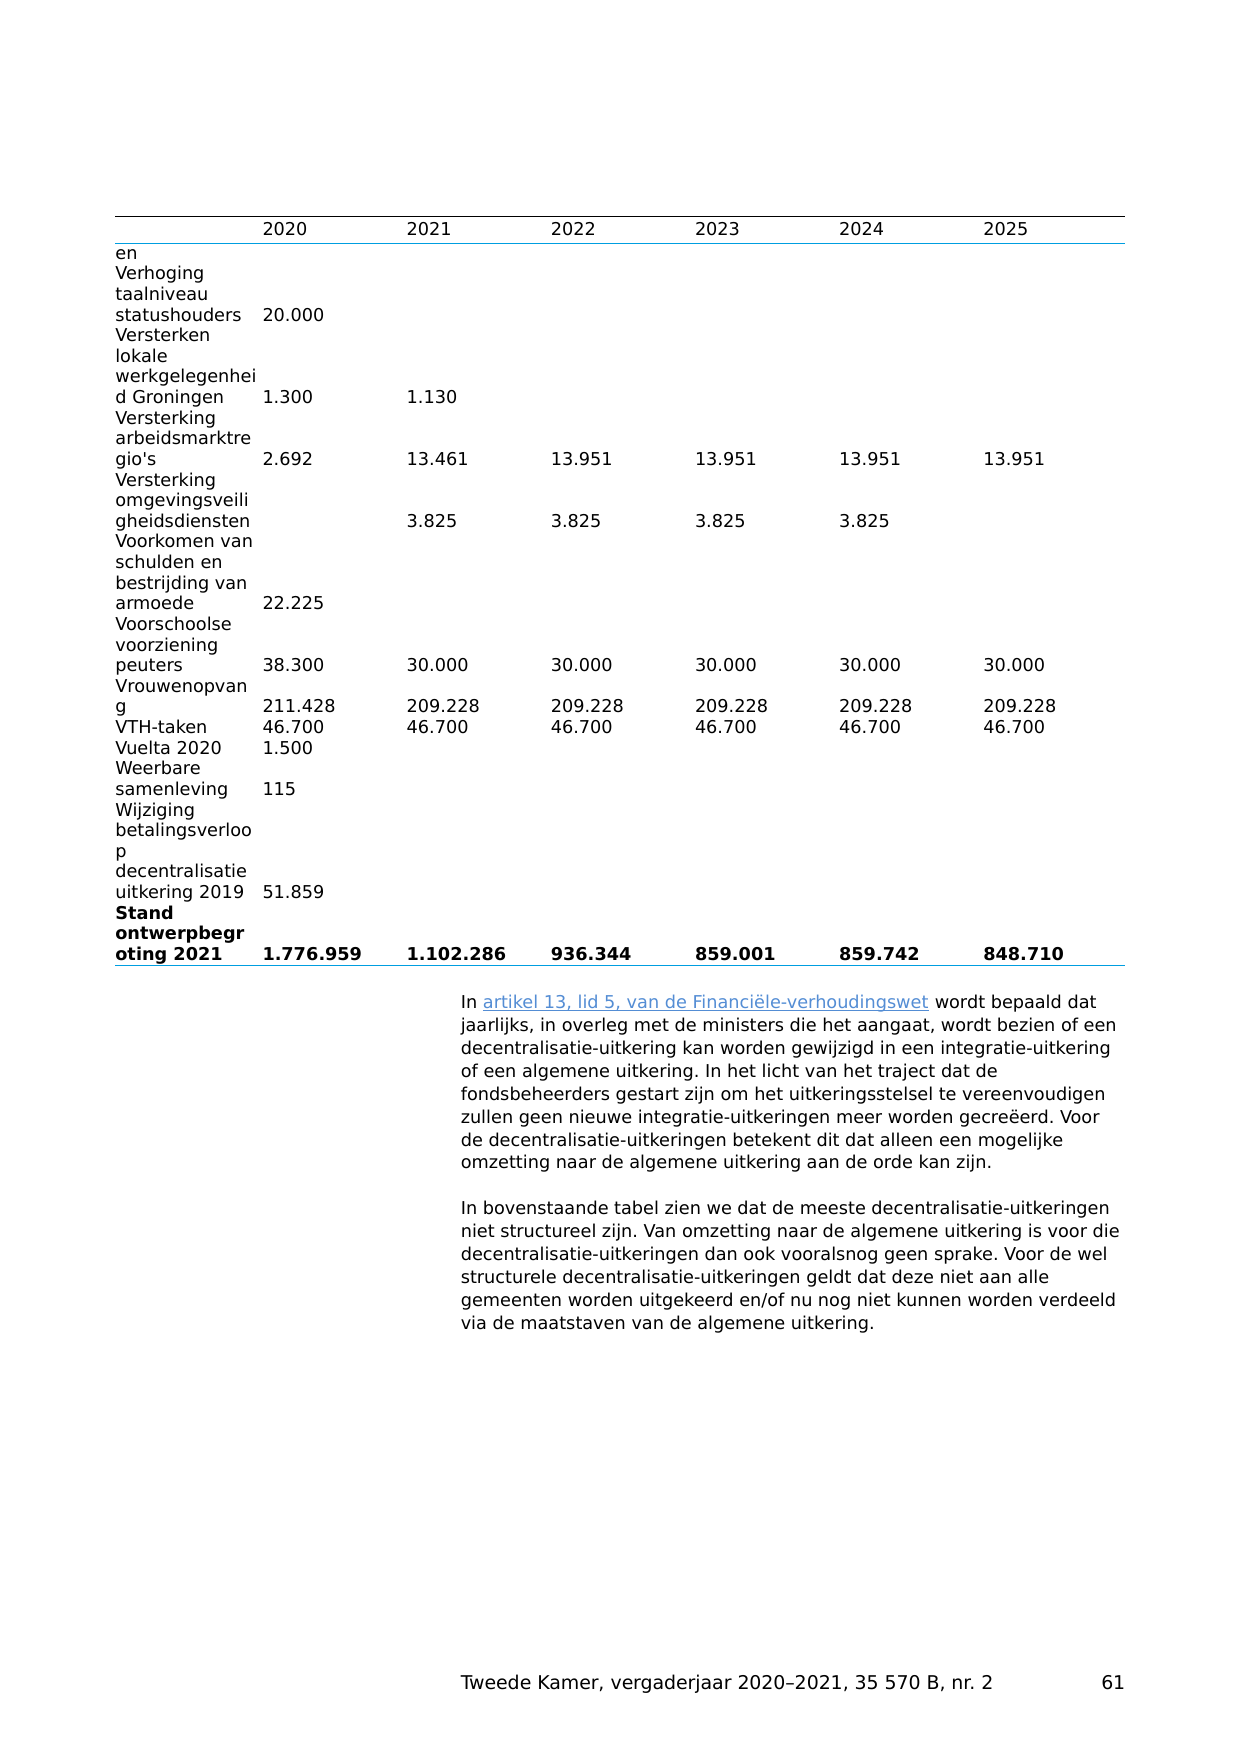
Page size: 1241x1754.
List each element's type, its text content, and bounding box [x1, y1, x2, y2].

table_cell 3.825 [548, 470, 692, 531]
table_cell [404, 758, 548, 799]
table_cell 30.000 [692, 614, 836, 676]
table_cell 13.951 [548, 408, 692, 469]
table_cell 13.951 [980, 408, 1125, 469]
table_cell [980, 470, 1125, 531]
table_cell 2023 [692, 217, 836, 243]
table_cell [980, 531, 1125, 614]
table_cell 2022 [548, 217, 692, 243]
table_cell [836, 758, 980, 799]
table_cell 209.228 [404, 676, 548, 717]
table_cell 209.228 [980, 676, 1125, 717]
table_cell 46.700 [692, 717, 836, 738]
table_cell [548, 263, 692, 325]
table_cell 1.300 [259, 325, 403, 408]
table_cell [692, 758, 836, 799]
table_cell 22.225 [259, 531, 403, 614]
table_cell [980, 758, 1125, 799]
table_cell 46.700 [836, 717, 980, 738]
table_cell 51.859 [259, 800, 403, 903]
table_cell [836, 325, 980, 408]
table_cell [692, 800, 836, 903]
table_cell [980, 800, 1125, 903]
table_cell [692, 325, 836, 408]
table_cell 115 [259, 758, 403, 799]
table_cell [548, 738, 692, 758]
table_cell 1.776.959 [259, 903, 403, 964]
table_cell 211.428 [259, 676, 403, 717]
table_cell [692, 531, 836, 614]
table_cell 209.228 [692, 676, 836, 717]
table_cell [548, 244, 692, 263]
table_cell 30.000 [404, 614, 548, 676]
table_cell 936.344 [548, 903, 692, 964]
table_cell 46.700 [404, 717, 548, 738]
table_cell 2024 [836, 217, 980, 243]
table_cell [836, 263, 980, 325]
table_cell [692, 263, 836, 325]
table_cell Voorkomen van schulden en bestrijding van armoede [115, 531, 259, 614]
table_cell 38.300 [259, 614, 403, 676]
table_cell [404, 531, 548, 614]
table_cell 1.130 [404, 325, 548, 408]
table_cell [404, 800, 548, 903]
table_cell 209.228 [836, 676, 980, 717]
table_cell [548, 758, 692, 799]
table_cell Vuelta 2020 [115, 738, 259, 758]
table_cell [692, 738, 836, 758]
table_cell 30.000 [980, 614, 1125, 676]
table_cell Voorschoolse voorziening peuters [115, 614, 259, 676]
table_cell [115, 217, 259, 243]
text In bovenstaande tabel zien we dat de meeste decentralisatie-uitkeringen niet structureel zijn. Van omzetting naar de algemene uitkering is voor die decentralisatie-uitkeringen dan ook vooralsnog geen sprake. Voor de wel structurele decentralisatie-uitkeringen geldt dat deze niet aan alle gemeenten worden uitgekeerd en/of nu nog niet kunnen worden verdeeld via de maatstaven van de algemene uitkering. [461, 1196, 1125, 1334]
table_cell Versterking arbeidsmarktregio's [115, 408, 259, 469]
table_header Tabel 13 Decentralisatie-uitkeringen (bedragen x € 1.000) [115, 191, 1125, 216]
table_cell 20.000 [259, 263, 403, 325]
table_cell 2025 [980, 217, 1125, 243]
table_cell [980, 263, 1125, 325]
table_cell [259, 244, 403, 263]
table_cell 1.102.286 [404, 903, 548, 964]
table_cell 46.700 [259, 717, 403, 738]
table_cell 30.000 [836, 614, 980, 676]
table_cell [692, 244, 836, 263]
table_cell Verhoging taalniveau statushouders [115, 263, 259, 325]
table_cell [836, 738, 980, 758]
table_cell 2021 [404, 217, 548, 243]
table_cell [548, 531, 692, 614]
table_cell en [115, 244, 259, 263]
table_cell 1.500 [259, 738, 403, 758]
table_cell VTH-taken [115, 717, 259, 738]
table_cell [980, 738, 1125, 758]
table_cell 13.461 [404, 408, 548, 469]
table_cell 209.228 [548, 676, 692, 717]
table_cell [404, 244, 548, 263]
table_cell 3.825 [692, 470, 836, 531]
table_cell [548, 325, 692, 408]
table_cell [404, 263, 548, 325]
table_cell [980, 244, 1125, 263]
table_cell [836, 800, 980, 903]
table_cell [259, 470, 403, 531]
table_cell [980, 325, 1125, 408]
table_cell 848.710 [980, 903, 1125, 964]
table_cell 859.742 [836, 903, 980, 964]
table_cell Wijziging betalingsverloop decentralisatie uitkering 2019 [115, 800, 259, 903]
table_cell 2020 [259, 217, 403, 243]
table_cell [836, 531, 980, 614]
table_cell 46.700 [980, 717, 1125, 738]
text In artikel 13, lid 5, van de Financiële-verhoudingswet wordt bepaald dat jaarlijks, in overleg met de ministers die het aangaat, wordt bezien of een decentralisatie-uitkering kan worden gewijzigd in een integratie-uitkering of een algemene uitkering. In het licht van het traject dat de fondsbeheerders gestart zijn om het uitkeringsstelsel te vereenvoudigen zullen geen nieuwe integratie-uitkeringen meer worden gecreëerd. Voor de decentralisatie-uitkeringen betekent dit dat alleen een mogelijke omzetting naar de algemene uitkering aan de orde kan zijn. [461, 990, 1125, 1173]
table_cell 13.951 [692, 408, 836, 469]
table_cell 30.000 [548, 614, 692, 676]
table_cell 46.700 [548, 717, 692, 738]
table_cell Vrouwenopvang [115, 676, 259, 717]
table_cell Weerbare samenleving [115, 758, 259, 799]
table_cell 13.951 [836, 408, 980, 469]
table_cell [548, 800, 692, 903]
table_cell 3.825 [404, 470, 548, 531]
table_cell Stand ontwerpbegroting 2021 [115, 903, 259, 964]
table_cell Versterken lokale werkgelegenheid Groningen [115, 325, 259, 408]
table_cell 2.692 [259, 408, 403, 469]
table_cell Versterking omgevingsveiligheidsdiensten [115, 470, 259, 531]
table_cell 3.825 [836, 470, 980, 531]
table_cell [836, 244, 980, 263]
table_cell 859.001 [692, 903, 836, 964]
table_cell [404, 738, 548, 758]
